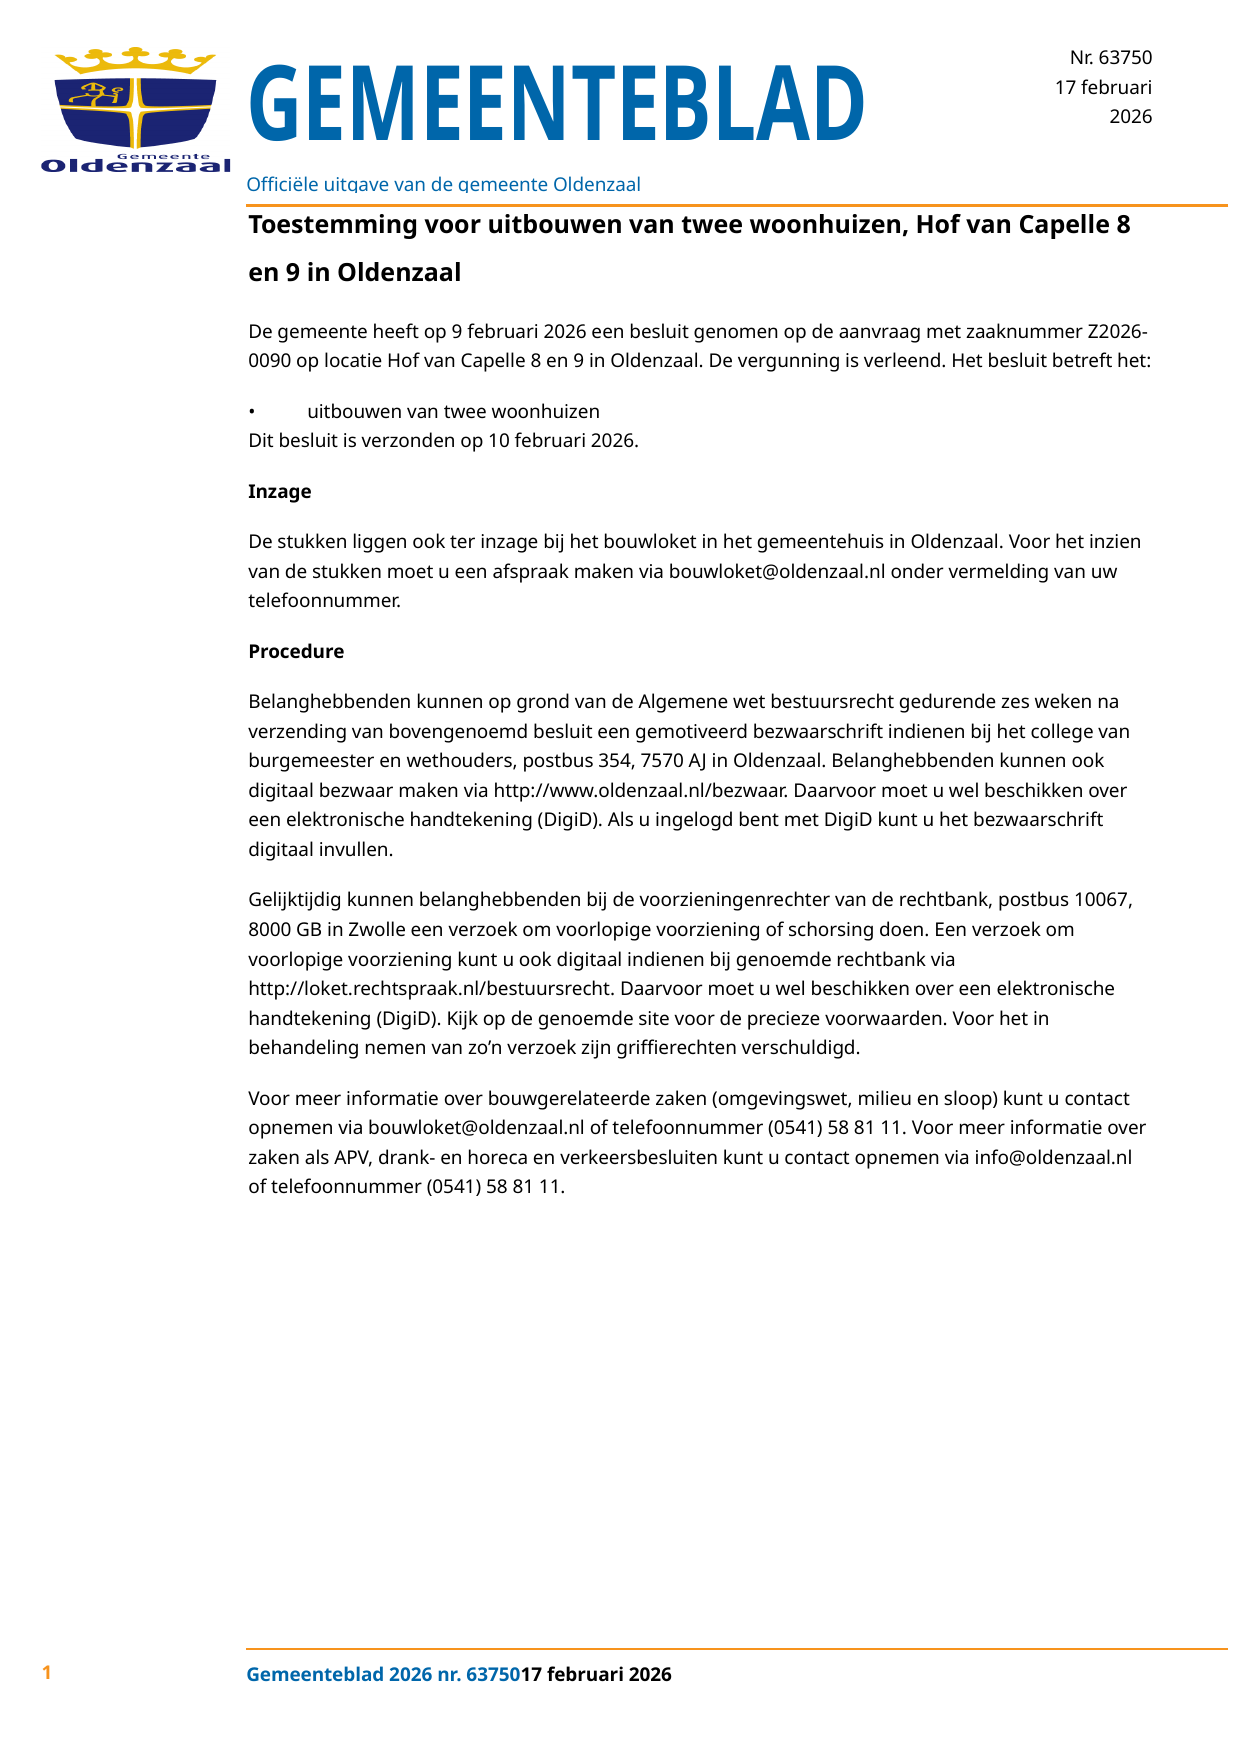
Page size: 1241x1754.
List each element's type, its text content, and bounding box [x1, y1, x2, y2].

text De stukken liggen ook ter inzage bij het bouwloket in het gemeentehuis in Oldenzaal. Voor het inzien van de stukken moet u een afspraak maken via bouwloket@oldenzaal.nl onder vermelding van uw telefoonnummer. [248, 528, 1152, 613]
text Inzage [248, 478, 1152, 504]
text Belanghebbenden kunnen op grond van de Algemene wet bestuursrecht gedurende zes weken na verzending van bovengenoemd besluit een gemotiveerd bezwaarschrift indienen bij het college van burgemeester en wethouders, postbus 354, 7570 AJ in Oldenzaal. Belanghebbenden kunnen ook digitaal bezwaar maken via http://www.oldenzaal.nl/bezwaar. Daarvoor moet u wel beschikken over een elektronische handtekening (DigiD). Als u ingelogd bent met DigiD kunt u het bezwaarschrift digitaal invullen. [248, 688, 1152, 862]
picture [41, 47, 231, 172]
text Gelijktijdig kunnen belanghebbenden bij de voorzieningenrechter van de rechtbank, postbus 10067, 8000 GB in Zwolle een verzoek om voorlopige voorziening of schorsing doen. Een verzoek om voorlopige voorziening kunt u ook digitaal indienen bij genoemde rechtbank via http://loket.rechtspraak.nl/bestuursrecht. Daarvoor moet u wel beschikken over een elektronische handtekening (DigiD). Kijk op de genoemde site voor de precieze voorwaarden. Voor het in behandeling nemen van zo’n verzoek zijn griffierechten verschuldigd. [248, 887, 1152, 1060]
list uitbouwen van twee woonhuizen [248, 398, 1152, 424]
text Voor meer informatie over bouwgerelateerde zaken (omgevingswet, milieu en sloop) kunt u contact opnemen via bouwloket@oldenzaal.nl of telefoonnummer (0541) 58 81 11. Voor meer informatie over zaken als APV, drank- en horeca en verkeersbesluiten kunt u contact opnemen via info@oldenzaal.nl of telefoonnummer (0541) 58 81 11. [248, 1085, 1152, 1199]
text Dit besluit is verzonden op 10 februari 2026. [248, 427, 1152, 453]
text Toestemming voor uitbouwen van twee woonhuizen, Hof van Capelle 8 en 9 in Oldenzaal [248, 207, 1152, 288]
text Procedure [248, 638, 1152, 664]
text De gemeente heeft op 9 februari 2026 een besluit genomen op de aanvraag met zaaknummer Z2026-0090 op locatie Hof van Capelle 8 en 9 in Oldenzaal. De vergunning is verleend. Het besluit betreft het: [248, 318, 1152, 373]
